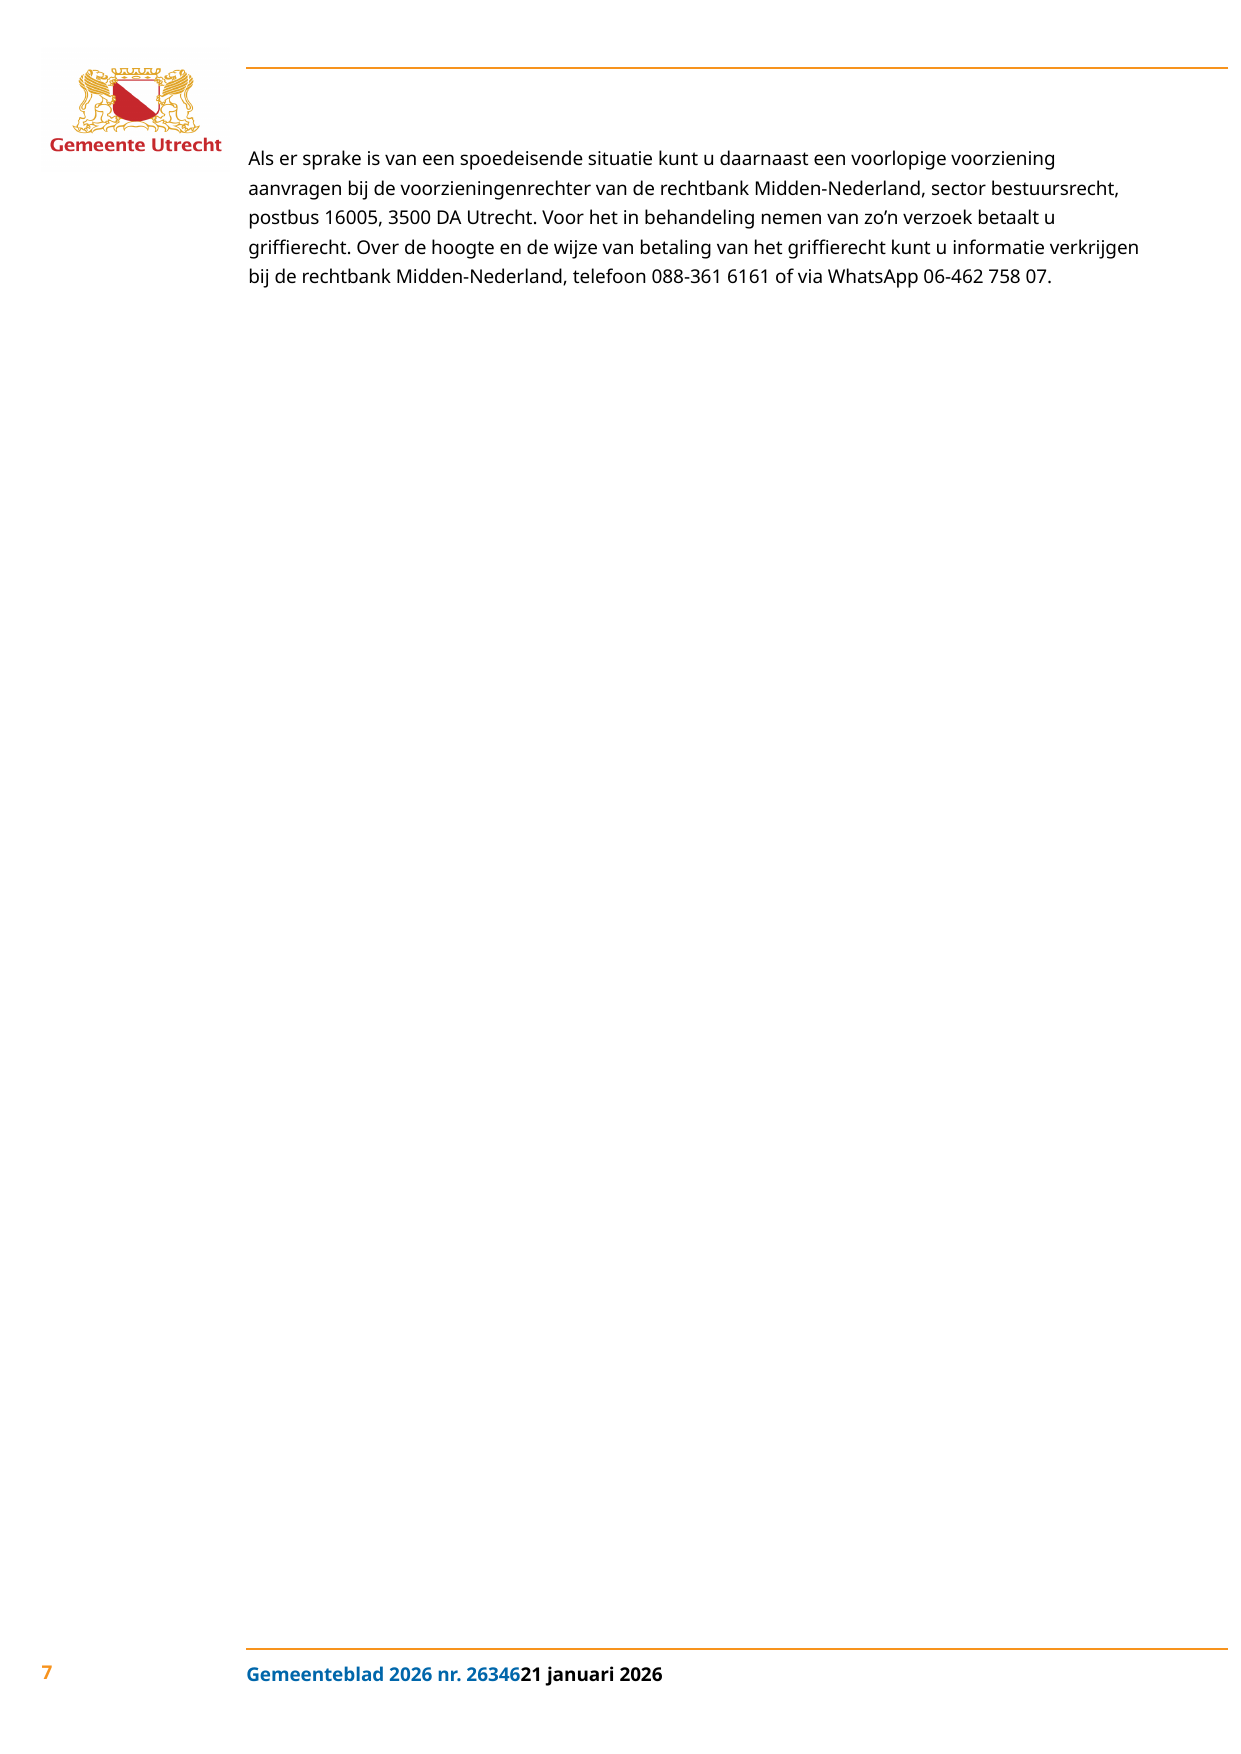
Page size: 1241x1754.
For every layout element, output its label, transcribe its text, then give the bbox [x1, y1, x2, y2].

picture [41, 47, 231, 172]
text Als er sprake is van een spoedeisende situatie kunt u daarnaast een voorlopige voorziening aanvragen bij de voorzieningenrechter van de rechtbank Midden-Nederland, sector bestuursrecht, postbus 16005, 3500 DA Utrecht. Voor het in behandeling nemen van zo’n verzoek betaalt u griffierecht. Over de hoogte en de wijze van betaling van het griffierecht kunt u informatie verkrijgen bij de rechtbank Midden-Nederland, telefoon 088-361 6161 of via WhatsApp 06-462 758 07. [248, 145, 1152, 289]
